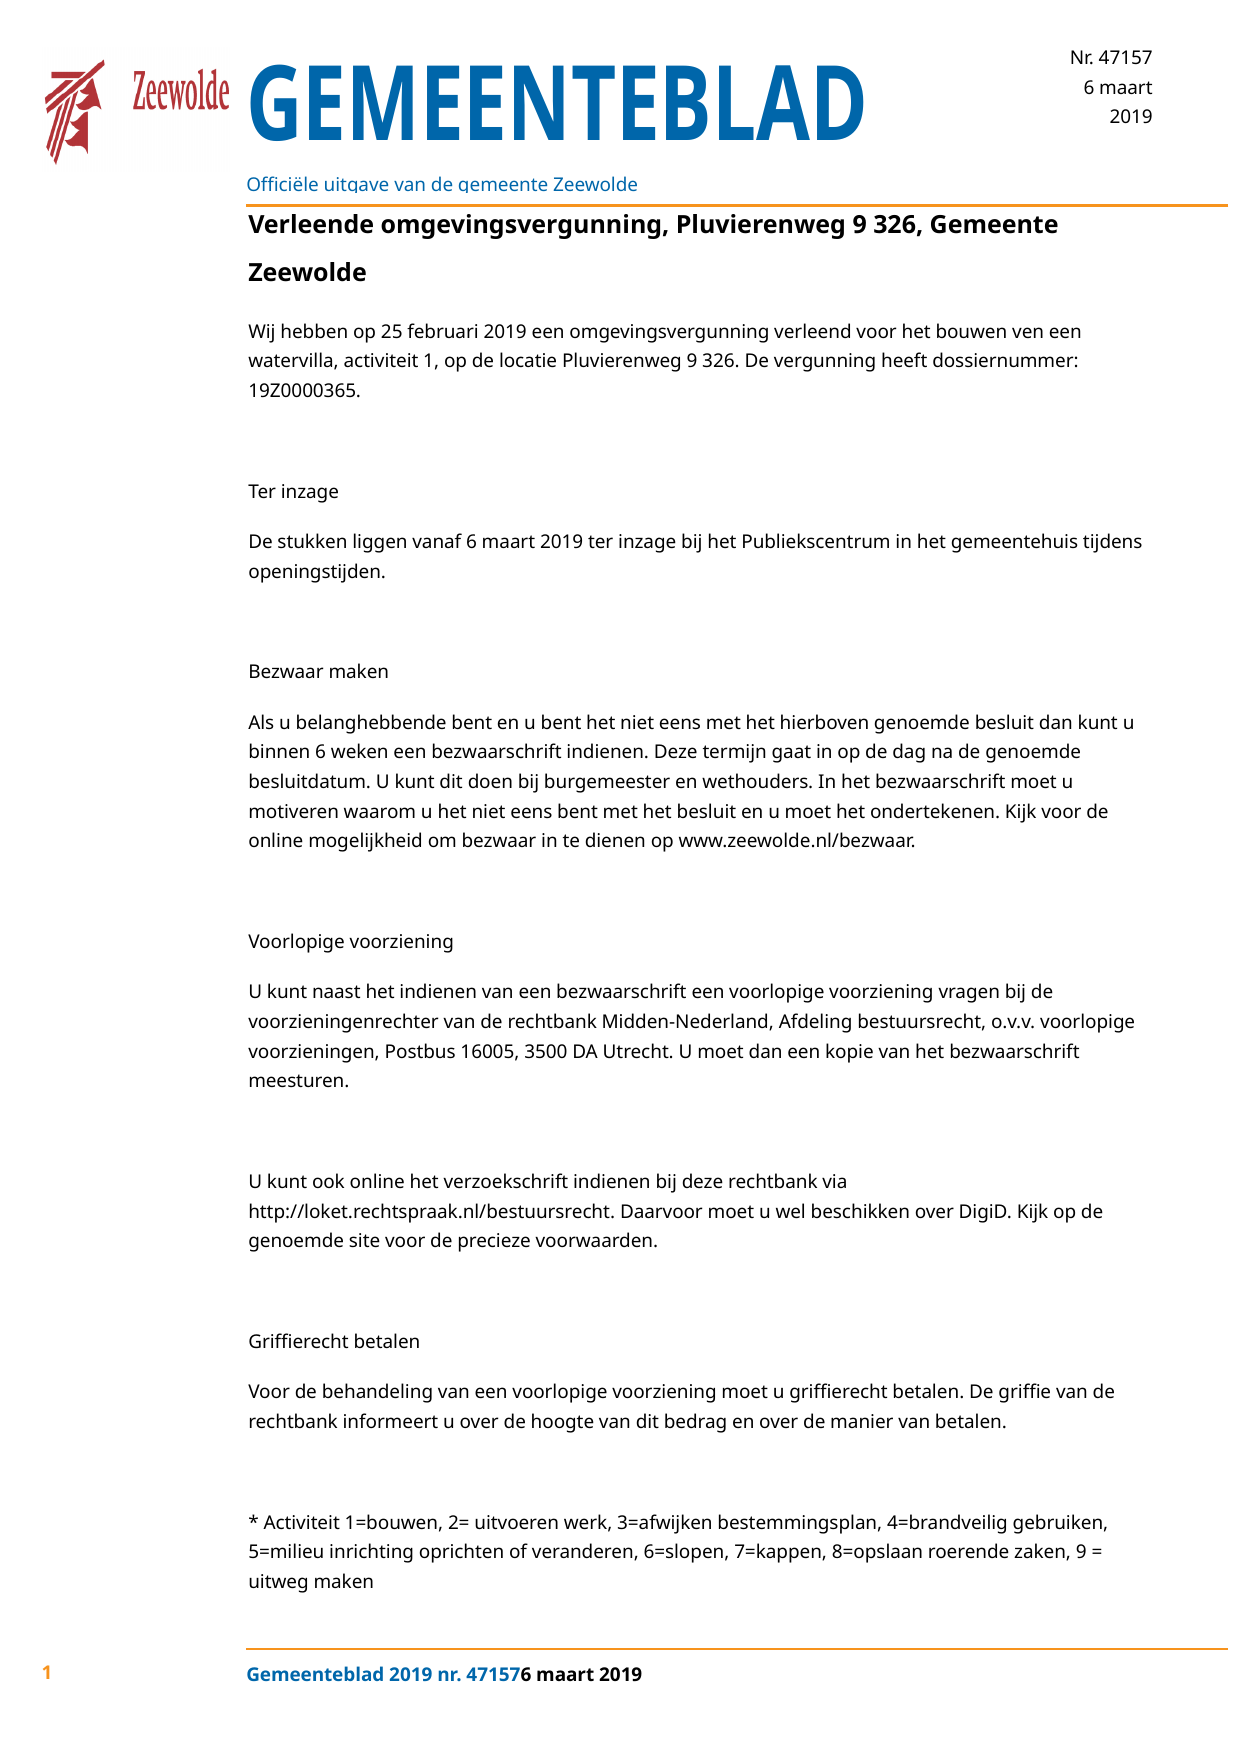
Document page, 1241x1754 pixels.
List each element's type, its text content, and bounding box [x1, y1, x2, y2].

text Voor de behandeling van een voorlopige voorziening moet u griffierecht betalen. De griffie van de rechtbank informeert u over de hoogte van dit bedrag en over de manier van betalen. [248, 1379, 1152, 1434]
text Griffierecht betalen [248, 1328, 1152, 1354]
text Voorlopige voorziening [248, 928, 1152, 954]
text De stukken liggen vanaf 6 maart 2019 ter inzage bij het Publiekscentrum in het gemeentehuis tijdens openingstijden. [248, 528, 1152, 584]
text Als u belanghebbende bent en u bent het niet eens met het hierboven genoemde besluit dan kunt u binnen 6 weken een bezwaarschrift indienen. Deze termijn gaat in op de dag na de genoemde besluitdatum. U kunt dit doen bij burgemeester en wethouders. In het bezwaarschrift moet u motiveren waarom u het niet eens bent met het besluit en u moet het ondertekenen. Kijk voor de online mogelijkheid om bezwaar in te dienen op www.zeewolde.nl/bezwaar. [248, 709, 1152, 853]
text U kunt naast het indienen van een bezwaarschrift een voorlopige voorziening vragen bij de voorzieningenrechter van de rechtbank Midden-Nederland, Afdeling bestuursrecht, o.v.v. voorlopige voorzieningen, Postbus 16005, 3500 DA Utrecht. U moet dan een kopie van het bezwaarschrift meesturen. [248, 979, 1152, 1093]
text Wij hebben op 25 februari 2019 een omgevingsvergunning verleend voor het bouwen ven een watervilla, activiteit 1, op de locatie Pluvierenweg 9 326. De vergunning heeft dossiernummer: 19Z0000365. [248, 318, 1152, 403]
text Bezwaar maken [248, 659, 1152, 684]
text Ter inzage [248, 478, 1152, 504]
text Verleende omgevingsvergunning, Pluvierenweg 9 326, Gemeente Zeewolde [248, 207, 1152, 288]
picture [41, 47, 231, 172]
text * Activiteit 1=bouwen, 2= uitvoeren werk, 3=afwijken bestemmingsplan, 4=brandveilig gebruiken, 5=milieu inrichting oprichten of veranderen, 6=slopen, 7=kappen, 8=opslaan roerende zaken, 9 = uitweg maken [248, 1509, 1152, 1594]
text U kunt ook online het verzoekschrift indienen bij deze rechtbank via http://loket.rechtspraak.nl/bestuursrecht. Daarvoor moet u wel beschikken over DigiD. Kijk op de genoemde site voor de precieze voorwaarden. [248, 1168, 1152, 1253]
